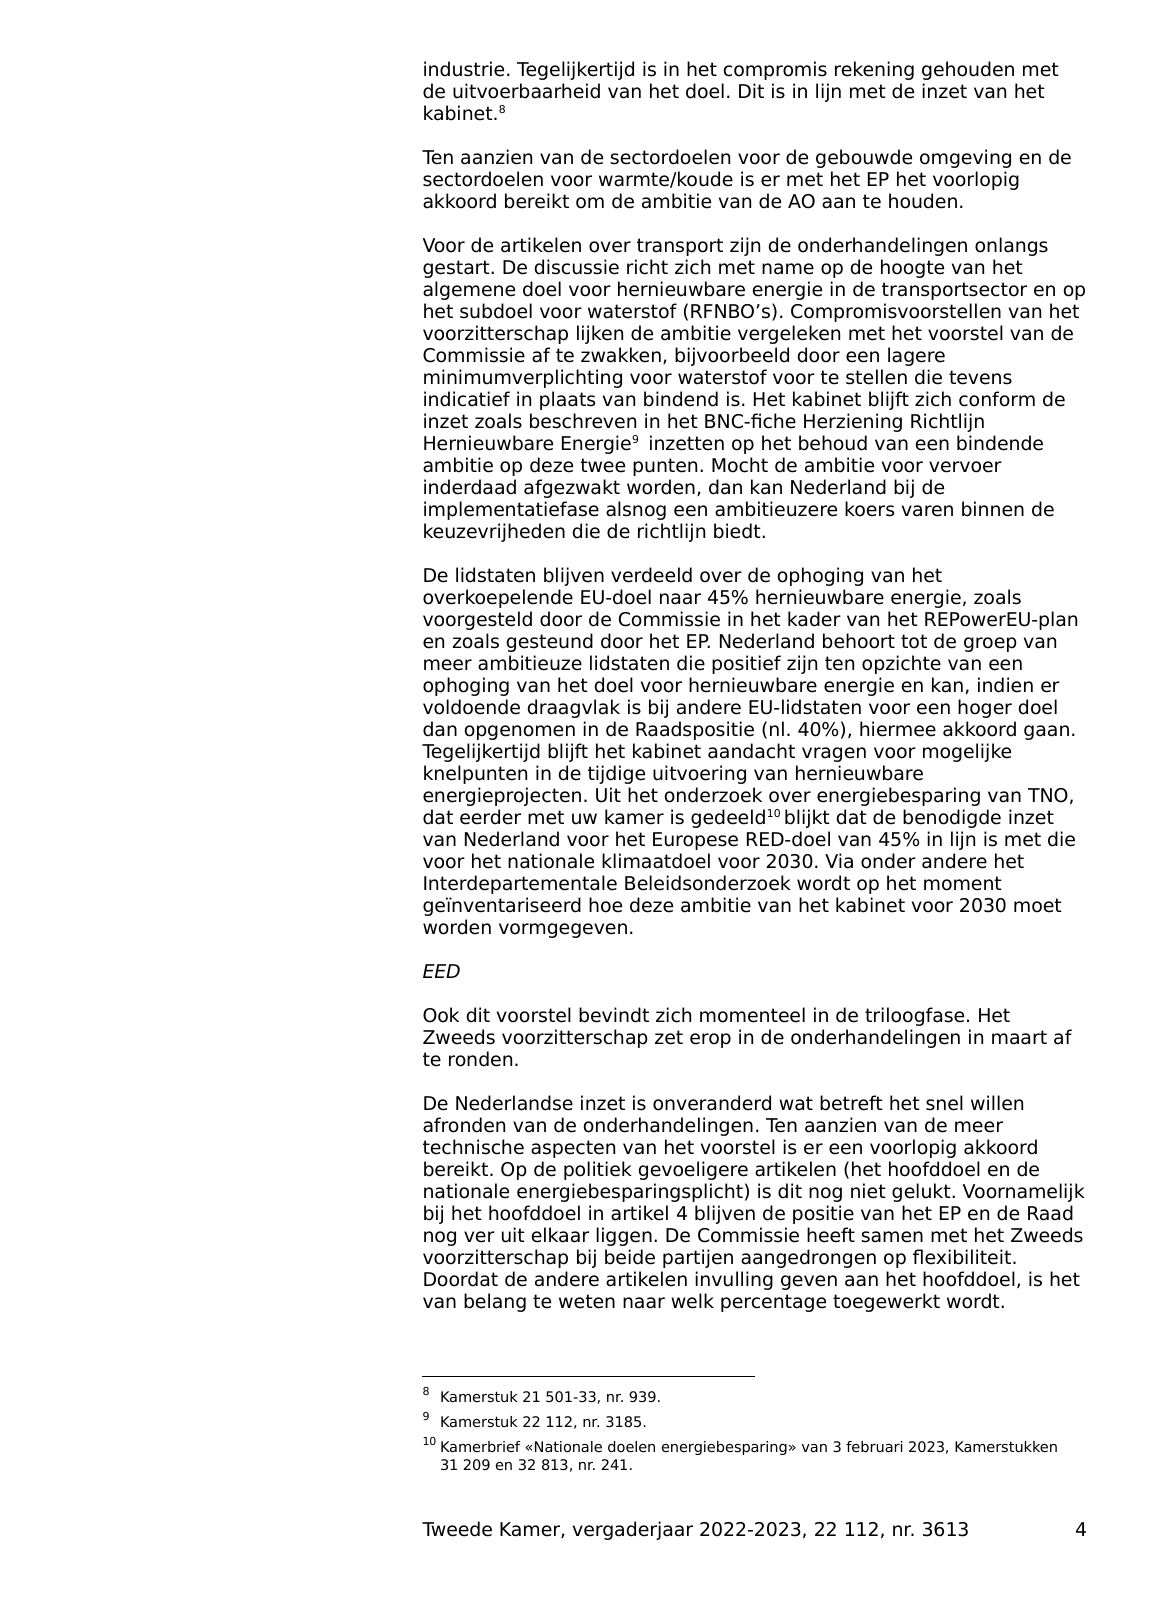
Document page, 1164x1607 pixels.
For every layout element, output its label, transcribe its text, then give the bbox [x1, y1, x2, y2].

text Ook dit voorstel bevindt zich momenteel in de triloogfase. Het Zweeds voorzitterschap zet erop in de onderhandelingen in maart af te ronden. [422, 1005, 1087, 1071]
text Kamerstuk 22 112, nr. 3185. [422, 1410, 1087, 1432]
text industrie. Tegelijkertijd is in het compromis rekening gehouden met de uitvoerbaarheid van het doel. Dit is in lijn met de inzet van het kabinet. [422, 59, 1087, 125]
text De lidstaten blijven verdeeld over de ophoging van het overkoepelende EU-doel naar 45% hernieuwbare energie, zoals voorgesteld door de Commissie in het kader van het REPowerEU-plan en zoals gesteund door het EP. Nederland behoort tot de groep van meer ambitieuze lidstaten die positief zijn ten opzichte van een ophoging van het doel voor hernieuwbare energie en kan, indien er voldoende draagvlak is bij andere EU-lidstaten voor een hoger doel dan opgenomen in de Raadspositie (nl. 40%), hiermee akkoord gaan. Tegelijkertijd blijft het kabinet aandacht vragen voor mogelijke knelpunten in de tijdige uitvoering van hernieuwbare energieprojecten. Uit het onderzoek over energiebesparing van TNO, dat eerder met uw kamer is gedeeldblijkt dat de benodigde inzet van Nederland voor het Europese RED-doel van 45% in lijn is met die voor het nationale klimaatdoel voor 2030. Via onder andere het Interdepartementale Beleidsonderzoek wordt op het moment geïnventariseerd hoe deze ambitie van het kabinet voor 2030 moet worden vormgegeven. [422, 565, 1087, 939]
text Kamerstuk 21 501-33, nr. 939. [422, 1385, 1087, 1407]
text Voor de artikelen over transport zijn de onderhandelingen onlangs gestart. De discussie richt zich met name op de hoogte van het algemene doel voor hernieuwbare energie in de transportsector en op het subdoel voor waterstof (RFNBO’s). Compromisvoorstellen van het voorzitterschap lijken de ambitie vergeleken met het voorstel van de Commissie af te zwakken, bijvoorbeeld door een lagere minimumverplichting voor waterstof voor te stellen die tevens indicatief in plaats van bindend is. Het kabinet blijft zich conform de inzet zoals beschreven in het BNC-fiche Herziening Richtlijn Hernieuwbare Energie inzetten op het behoud van een bindende ambitie op deze twee punten. Mocht de ambitie voor vervoer inderdaad afgezwakt worden, dan kan Nederland bij de implementatiefase alsnog een ambitieuzere koers varen binnen de keuzevrijheden die de richtlijn biedt. [422, 235, 1087, 543]
text De Nederlandse inzet is onveranderd wat betreft het snel willen afronden van de onderhandelingen. Ten aanzien van de meer technische aspecten van het voorstel is er een voorlopig akkoord bereikt. Op de politiek gevoeligere artikelen (het hoofddoel en de nationale energiebesparingsplicht) is dit nog niet gelukt. Voornamelijk bij het hoofddoel in artikel 4 blijven de positie van het EP en de Raad nog ver uit elkaar liggen. De Commissie heeft samen met het Zweeds voorzitterschap bij beide partijen aangedrongen op flexibiliteit. Doordat de andere artikelen invulling geven aan het hoofddoel, is het van belang te weten naar welk percentage toegewerkt wordt. [422, 1093, 1087, 1313]
text Kamerbrief «Nationale doelen energiebesparing» van 3 februari 2023, Kamerstukken 31 209 en 32 813, nr. 241. [422, 1435, 1087, 1474]
subtitle EED [422, 961, 1087, 983]
text Ten aanzien van de sectordoelen voor de gebouwde omgeving en de sectordoelen voor warmte/koude is er met het EP het voorlopig akkoord bereikt om de ambitie van de AO aan te houden. [422, 147, 1087, 213]
